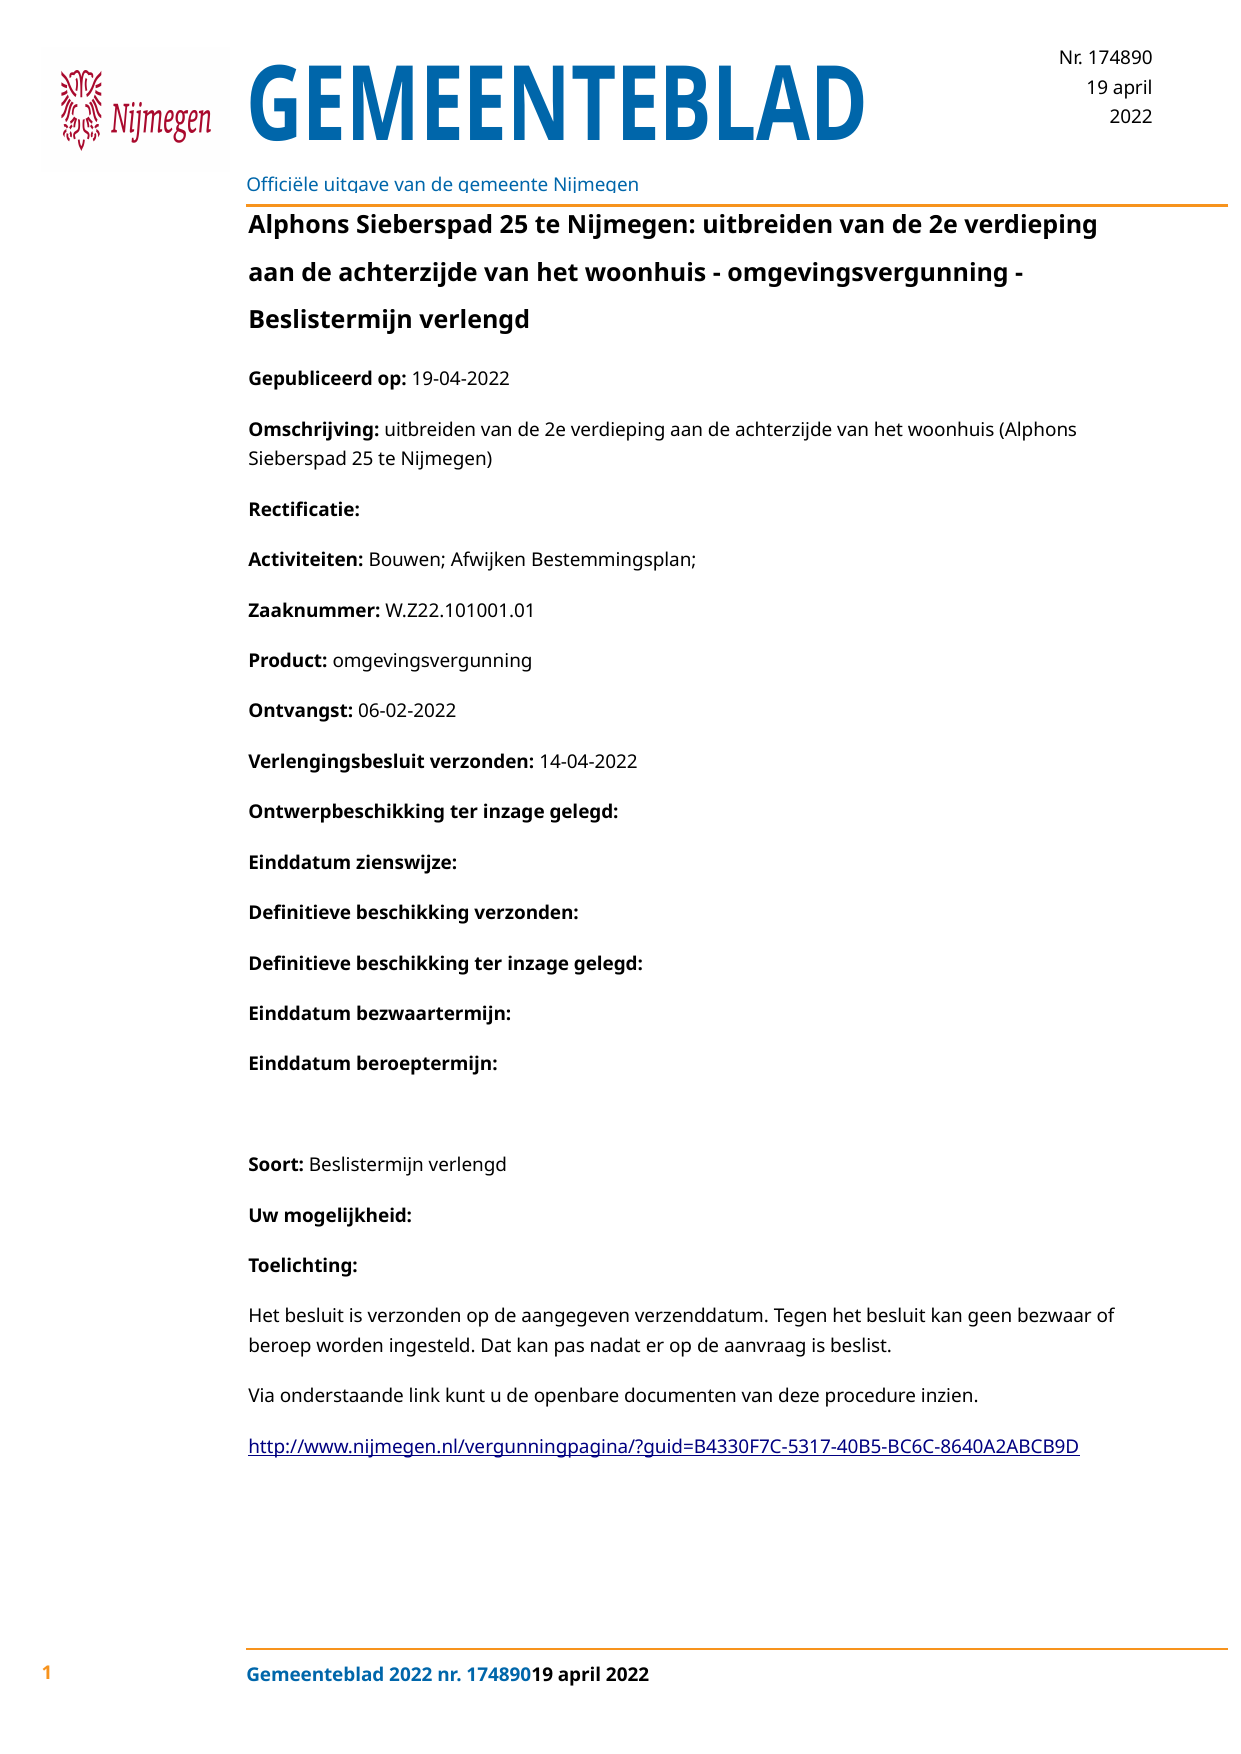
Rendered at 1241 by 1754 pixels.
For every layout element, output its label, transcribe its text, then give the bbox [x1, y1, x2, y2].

text Uw mogelijkheid: [248, 1202, 1152, 1227]
text Soort: Beslistermijn verlengd [248, 1151, 1152, 1177]
text Einddatum bezwaartermijn: [248, 1000, 1152, 1026]
text Gepubliceerd op: 19-04-2022 [248, 366, 1152, 391]
text Einddatum zienswijze: [248, 849, 1152, 874]
text Definitieve beschikking verzonden: [248, 899, 1152, 925]
text Rectificatie: [248, 496, 1152, 522]
text Het besluit is verzonden op de aangegeven verzenddatum. Tegen het besluit kan geen bezwaar of beroep worden ingesteld. Dat kan pas nadat er op de aanvraag is beslist. [248, 1303, 1152, 1358]
text Product: omgevingsvergunning [248, 647, 1152, 673]
picture [41, 47, 231, 172]
text Einddatum beroeptermijn: [248, 1051, 1152, 1076]
text Toelichting: [248, 1252, 1152, 1278]
text Zaaknummer: W.Z22.101001.01 [248, 597, 1152, 622]
text Definitieve beschikking ter inzage gelegd: [248, 950, 1152, 975]
text Via onderstaande link kunt u de openbare documenten van deze procedure inzien. [248, 1383, 1152, 1408]
text Ontvangst: 06-02-2022 [248, 698, 1152, 723]
text http://www.nijmegen.nl/vergunningpagina/?guid=B4330F7C-5317-40B5-BC6C-8640A2ABCB9D [248, 1433, 1152, 1459]
text Verlengingsbesluit verzonden: 14-04-2022 [248, 748, 1152, 774]
text Ontwerpbeschikking ter inzage gelegd: [248, 798, 1152, 824]
text Activiteiten: Bouwen; Afwijken Bestemmingsplan; [248, 546, 1152, 572]
text Alphons Sieberspad 25 te Nijmegen: uitbreiden van de 2e verdieping aan de achterzijde van het woonhuis - omgevingsvergunning - Beslistermijn verlengd [248, 207, 1152, 336]
text Omschrijving: uitbreiden van de 2e verdieping aan de achterzijde van het woonhuis (Alphons Sieberspad 25 te Nijmegen) [248, 416, 1152, 471]
